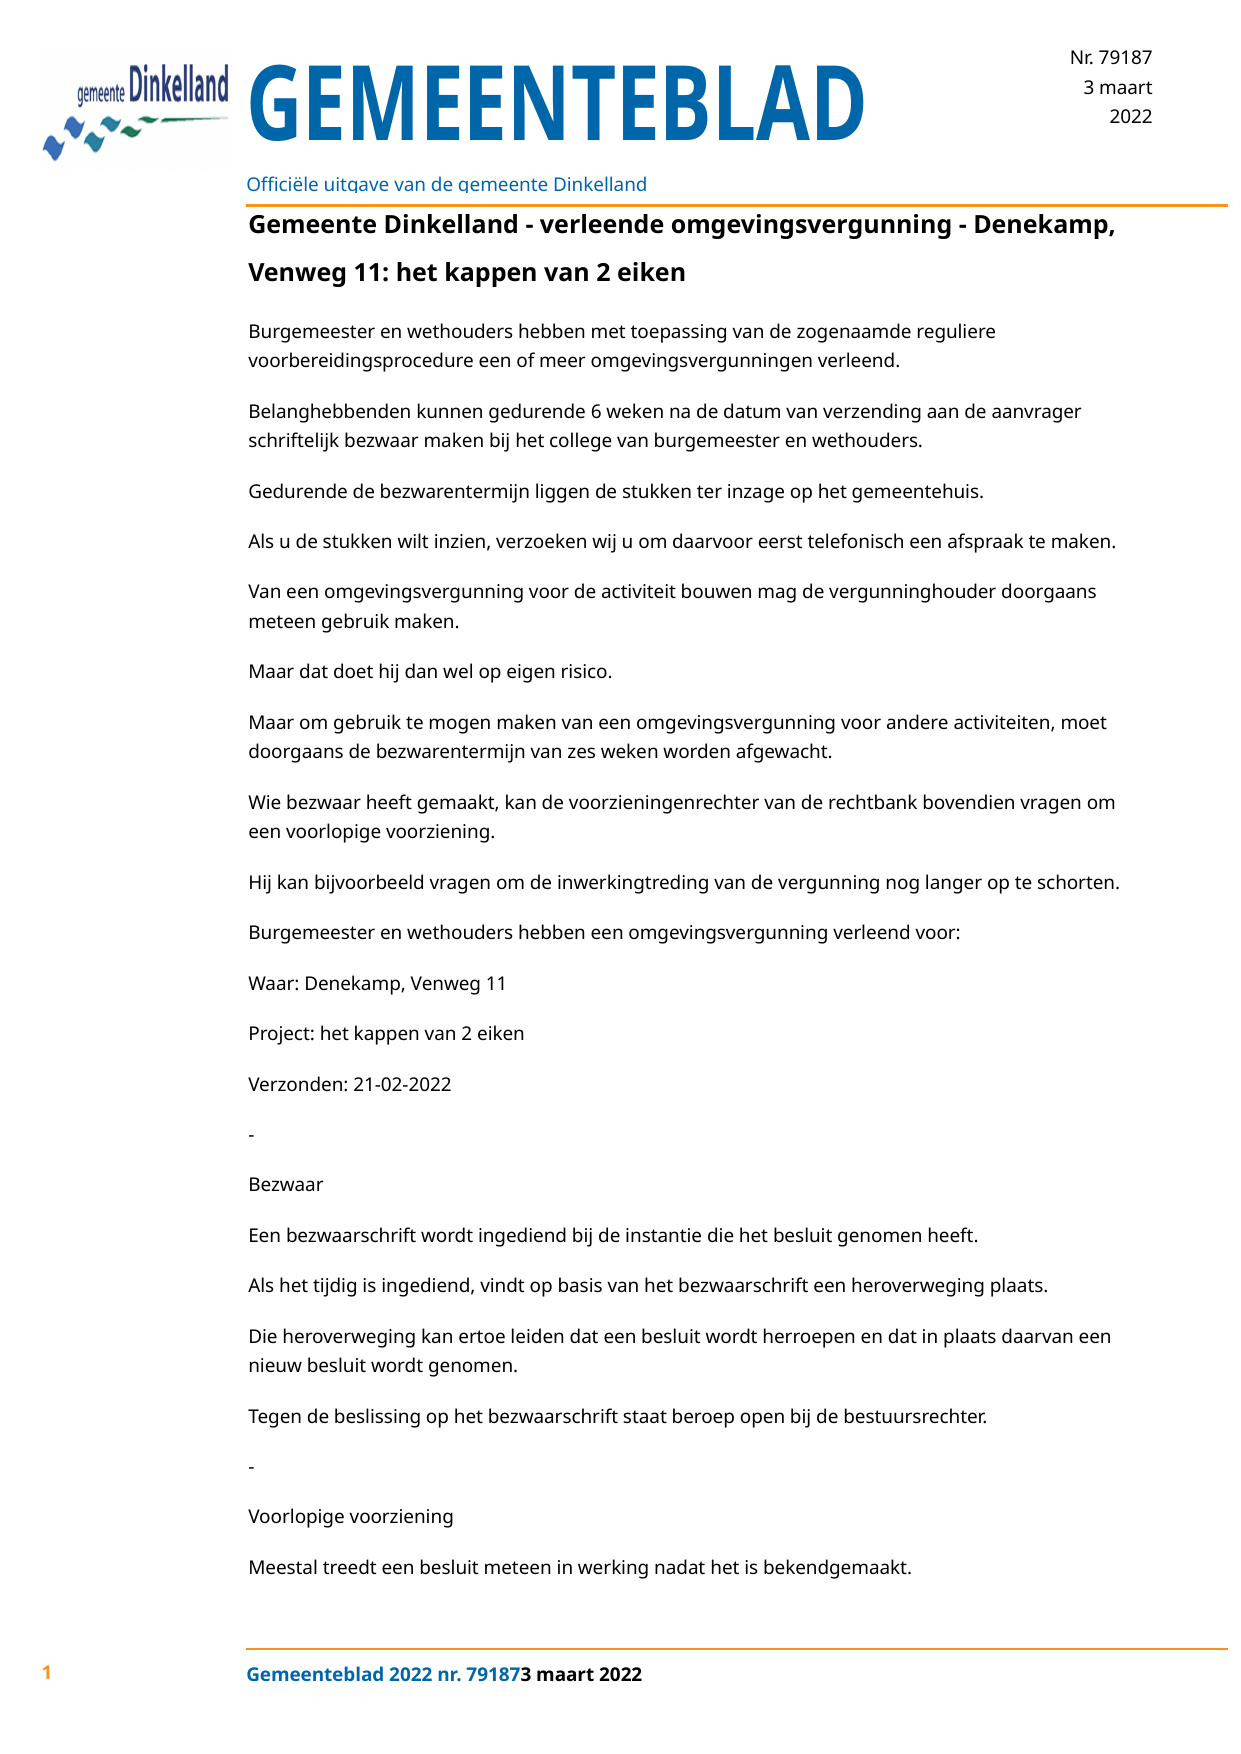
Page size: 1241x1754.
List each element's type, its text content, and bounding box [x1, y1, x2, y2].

text Maar om gebruik te mogen maken van een omgevingsvergunning voor andere activiteiten, moet doorgaans de bezwarentermijn van zes weken worden afgewacht. [248, 709, 1152, 764]
text Burgemeester en wethouders hebben een omgevingsvergunning verleend voor: [248, 919, 1152, 945]
text - [248, 1121, 1152, 1147]
text Gemeente Dinkelland - verleende omgevingsvergunning - Denekamp, Venweg 11: het kappen van 2 eiken [248, 207, 1152, 288]
text Verzonden: 21-02-2022 [248, 1071, 1152, 1097]
text Voorlopige voorziening [248, 1504, 1152, 1529]
text Belanghebbenden kunnen gedurende 6 weken na de datum van verzending aan de aanvrager schriftelijk bezwaar maken bij het college van burgemeester en wethouders. [248, 398, 1152, 453]
text Project: het kappen van 2 eiken [248, 1020, 1152, 1046]
text Van een omgevingsvergunning voor de activiteit bouwen mag de vergunninghouder doorgaans meteen gebruik maken. [248, 579, 1152, 634]
text Die heroverweging kan ertoe leiden dat een besluit wordt herroepen en dat in plaats daarvan een nieuw besluit wordt genomen. [248, 1323, 1152, 1378]
text Bezwaar [248, 1172, 1152, 1197]
text Als het tijdig is ingediend, vindt op basis van het bezwaarschrift een heroverweging plaats. [248, 1272, 1152, 1298]
text Wie bezwaar heeft gemaakt, kan de voorzieningenrechter van de rechtbank bovendien vragen om een voorlopige voorziening. [248, 789, 1152, 844]
text Een bezwaarschrift wordt ingediend bij de instantie die het besluit genomen heeft. [248, 1222, 1152, 1248]
text Meestal treedt een besluit meteen in werking nadat het is bekendgemaakt. [248, 1554, 1152, 1580]
text Waar: Denekamp, Venweg 11 [248, 970, 1152, 996]
text Burgemeester en wethouders hebben met toepassing van de zogenaamde reguliere voorbereidingsprocedure een of meer omgevingsvergunningen verleend. [248, 318, 1152, 373]
picture [41, 47, 231, 172]
text Gedurende de bezwarentermijn liggen de stukken ter inzage op het gemeentehuis. [248, 478, 1152, 504]
text Tegen de beslissing op het bezwaarschrift staat beroep open bij de bestuursrechter. [248, 1403, 1152, 1429]
text Als u de stukken wilt inzien, verzoeken wij u om daarvoor eerst telefonisch een afspraak te maken. [248, 528, 1152, 554]
text Maar dat doet hij dan wel op eigen risico. [248, 659, 1152, 684]
text Hij kan bijvoorbeeld vragen om de inwerkingtreding van de vergunning nog langer op te schorten. [248, 869, 1152, 895]
text - [248, 1453, 1152, 1479]
